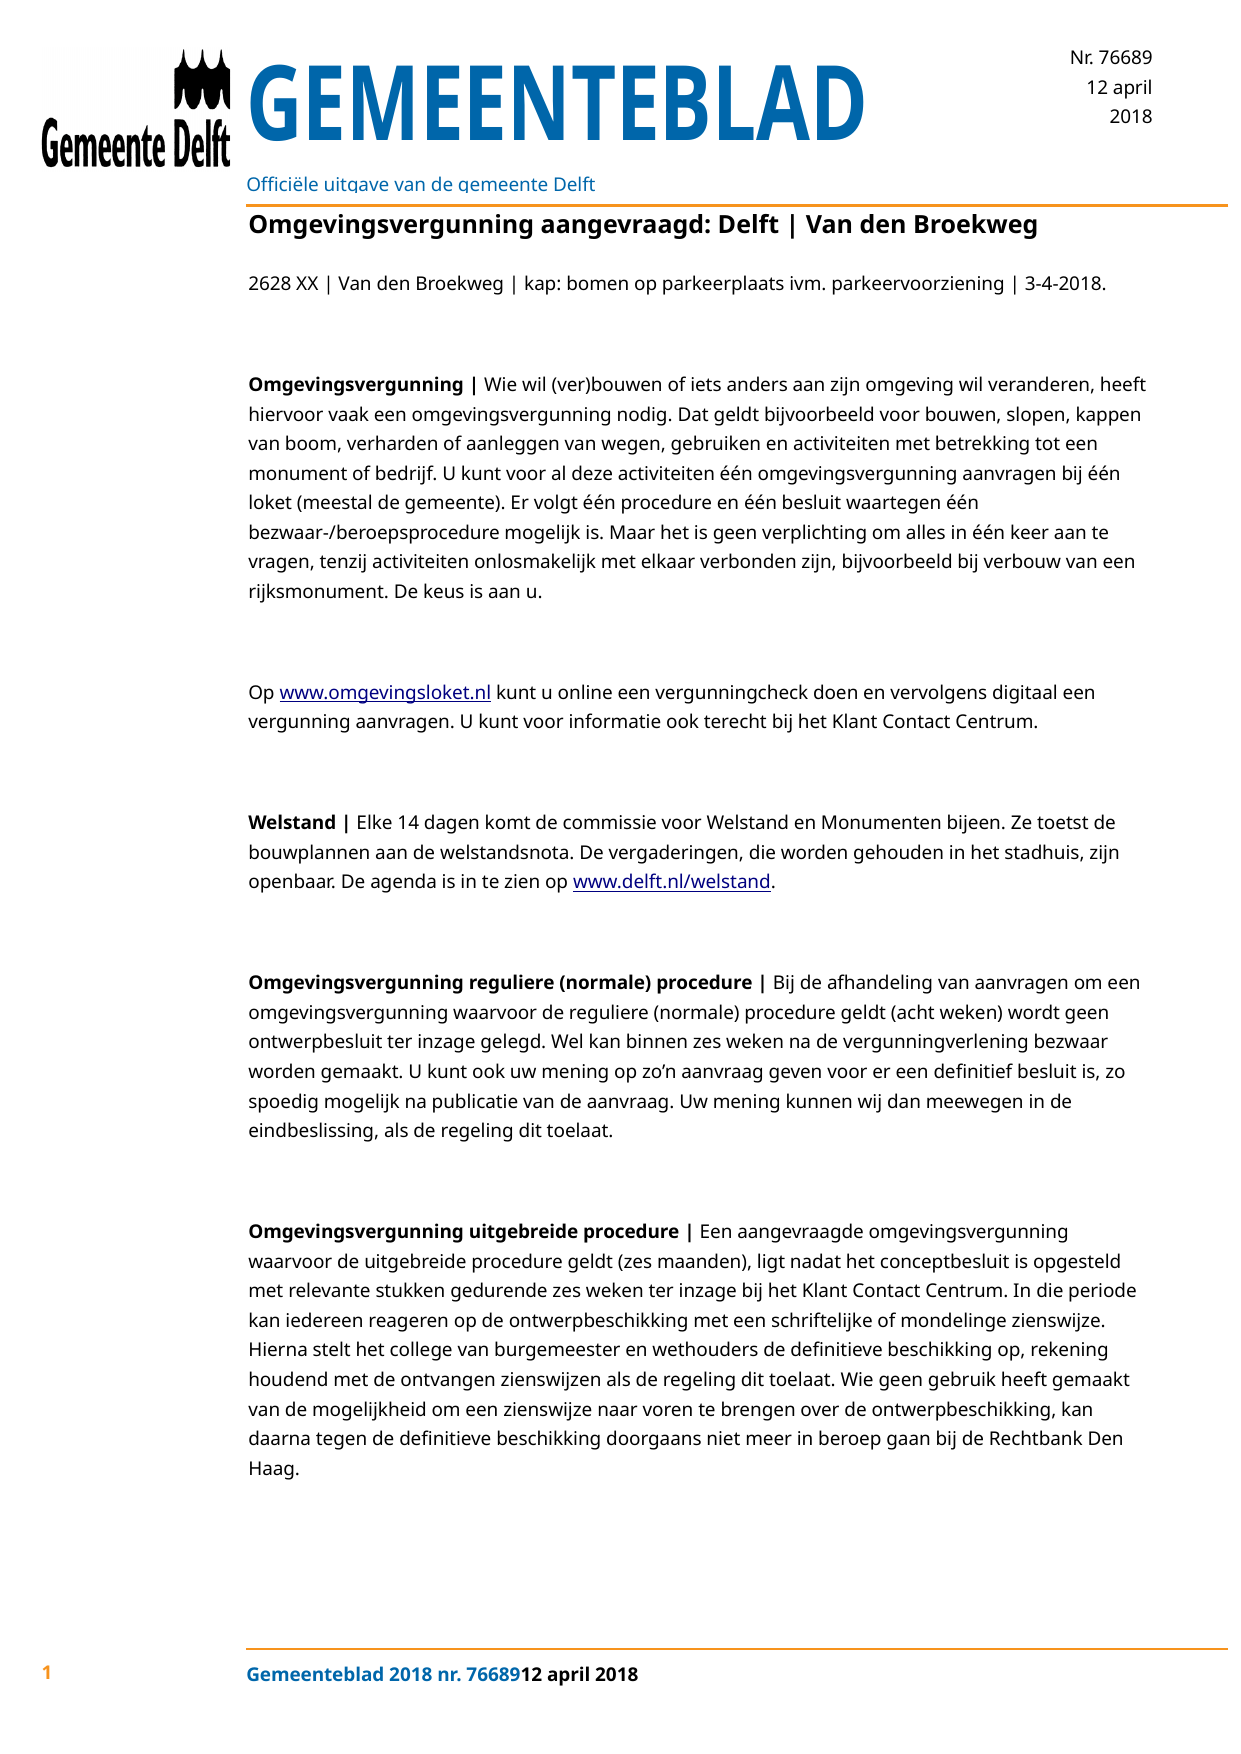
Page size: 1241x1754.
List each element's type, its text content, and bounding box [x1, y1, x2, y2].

text Op www.omgevingsloket.nl kunt u online een vergunningcheck doen en vervolgens digitaal een vergunning aanvragen. U kunt voor informatie ook terecht bij het Klant Contact Centrum. [248, 679, 1152, 734]
text Omgevingsvergunning reguliere (normale) procedure | Bij de afhandeling van aanvragen om een omgevingsvergunning waarvoor de reguliere (normale) procedure geldt (acht weken) wordt geen ontwerpbesluit ter inzage gelegd. Wel kan binnen zes weken na de vergunningverlening bezwaar worden gemaakt. U kunt ook uw mening op zo’n aanvraag geven voor er een definitief besluit is, zo spoedig mogelijk na publicatie van de aanvraag. Uw mening kunnen wij dan meewegen in de eindbeslissing, als de regeling dit toelaat. [248, 969, 1152, 1143]
text Omgevingsvergunning | Wie wil (ver)bouwen of iets anders aan zijn omgeving wil veranderen, heeft hiervoor vaak een omgevingsvergunning nodig. Dat geldt bijvoorbeeld voor bouwen, slopen, kappen van boom, verharden of aanleggen van wegen, gebruiken en activiteiten met betrekking tot een monument of bedrijf. U kunt voor al deze activiteiten één omgevingsvergunning aanvragen bij één loket (meestal de gemeente). Er volgt één procedure en één besluit waartegen één bezwaar-/beroepsprocedure mogelijk is. Maar het is geen verplichting om alles in één keer aan te vragen, tenzij activiteiten onlosmakelijk met elkaar verbonden zijn, bijvoorbeeld bij verbouw van een rijksmonument. De keus is aan u. [248, 371, 1152, 604]
text Welstand | Elke 14 dagen komt de commissie voor Welstand en Monumenten bijeen. Ze toetst de bouwplannen aan de welstandsnota. De vergaderingen, die worden gehouden in het stadhuis, zijn openbaar. De agenda is in te zien op www.delft.nl/welstand. [248, 809, 1152, 894]
text 2628 XX | Van den Broekweg | kap: bomen op parkeerplaats ivm. parkeervoorziening | 3-4-2018. [248, 270, 1152, 296]
text Omgevingsvergunning aangevraagd: Delft | Van den Broekweg [248, 207, 1152, 241]
text Omgevingsvergunning uitgebreide procedure | Een aangevraagde omgevingsvergunning waarvoor de uitgebreide procedure geldt (zes maanden), ligt nadat het conceptbesluit is opgesteld met relevante stukken gedurende zes weken ter inzage bij het Klant Contact Centrum. In die periode kan iedereen reageren op de ontwerpbeschikking met een schriftelijke of mondelinge zienswijze. Hierna stelt het college van burgemeester en wethouders de definitieve beschikking op, rekening houdend met de ontvangen zienswijzen als de regeling dit toelaat. Wie geen gebruik heeft gemaakt van de mogelijkheid om een zienswijze naar voren te brengen over de ontwerpbeschikking, kan daarna tegen de definitieve beschikking doorgaans niet meer in beroep gaan bij de Rechtbank Den Haag. [248, 1218, 1152, 1481]
picture [41, 47, 231, 172]
